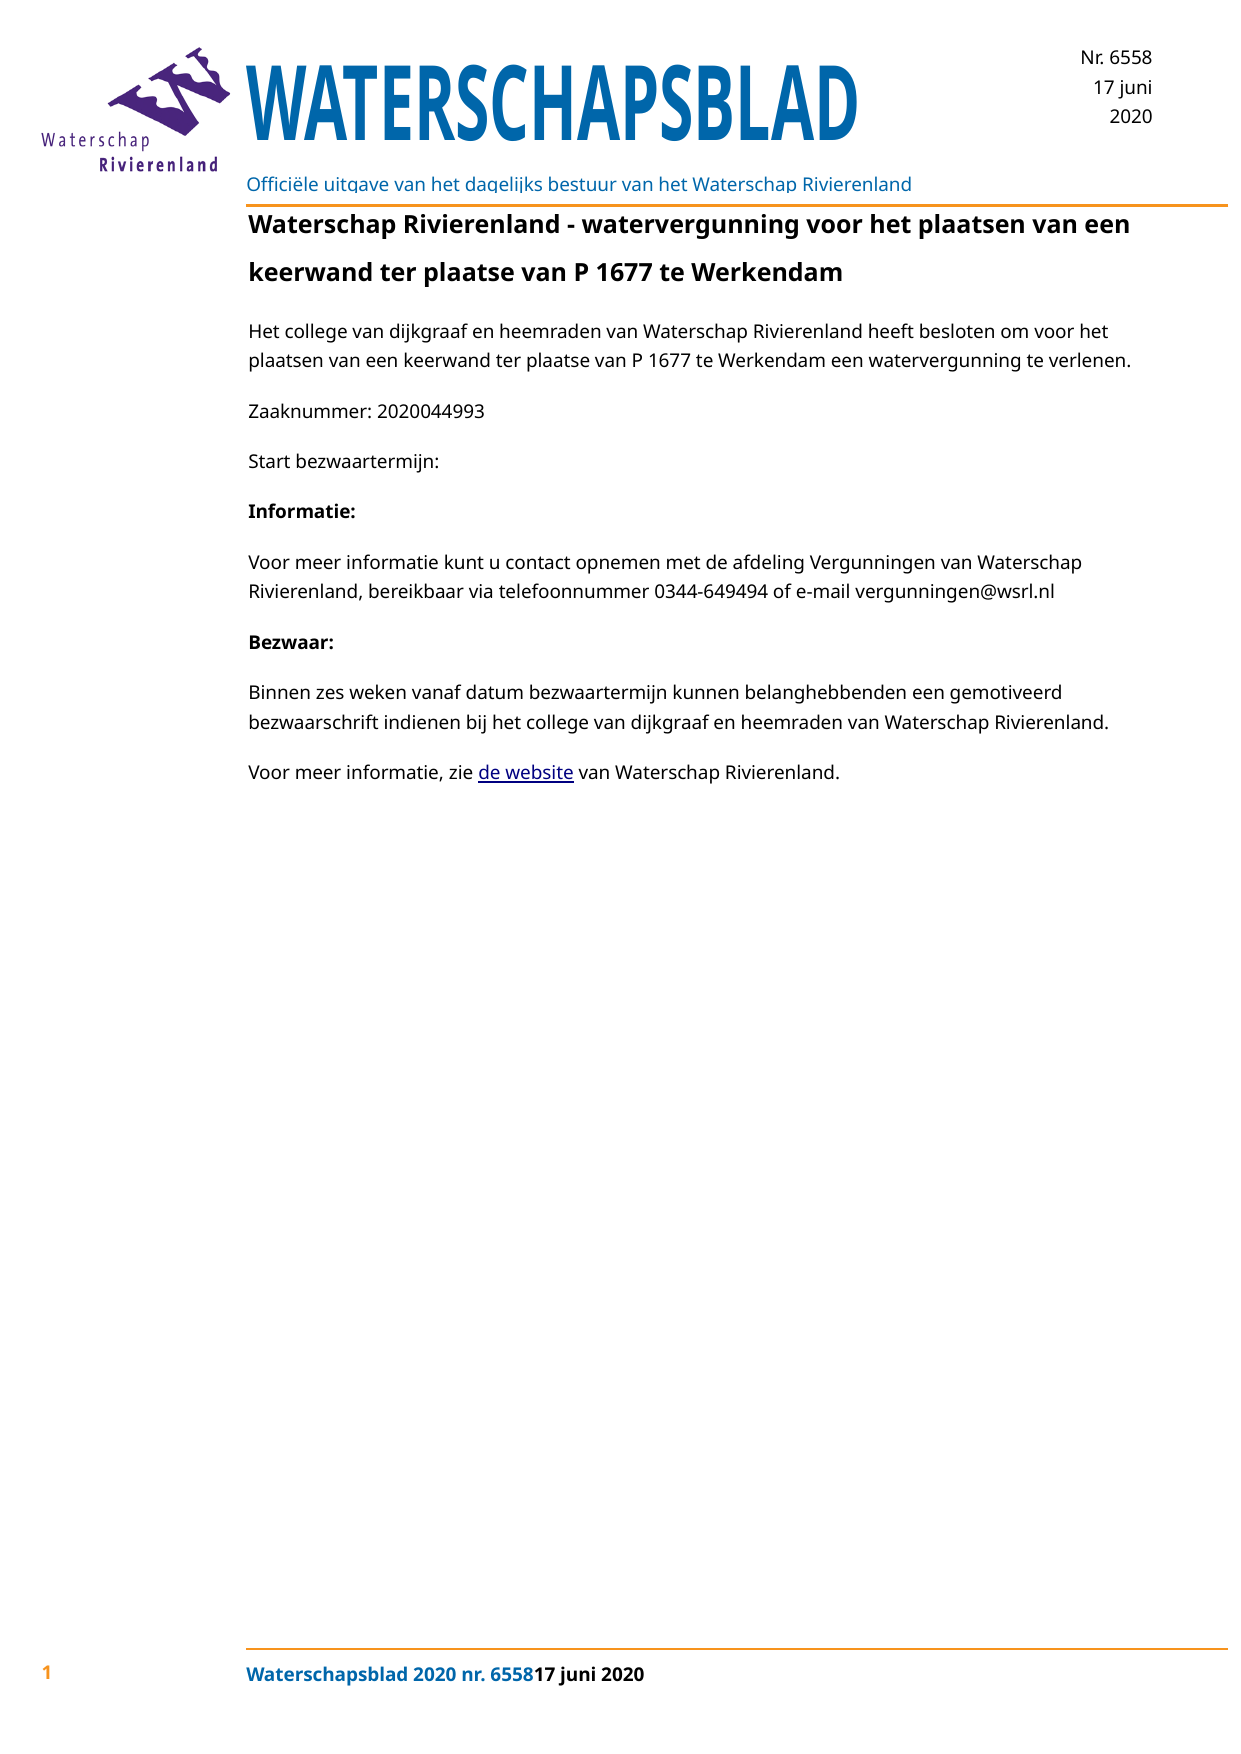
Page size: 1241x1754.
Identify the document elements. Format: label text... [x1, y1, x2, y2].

text Het college van dijkgraaf en heemraden van Waterschap Rivierenland heeft besloten om voor het plaatsen van een keerwand ter plaatse van P 1677 te Werkendam een watervergunning te verlenen. [248, 318, 1152, 373]
text Binnen zes weken vanaf datum bezwaartermijn kunnen belanghebbenden een gemotiveerd bezwaarschrift indienen bij het college van dijkgraaf en heemraden van Waterschap Rivierenland. [248, 679, 1152, 735]
text Voor meer informatie, zie de website van Waterschap Rivierenland. [248, 759, 1152, 785]
text Start bezwaartermijn: [248, 448, 1152, 474]
text Zaaknummer: 2020044993 [248, 398, 1152, 424]
text Informatie: [248, 499, 1152, 524]
picture [41, 47, 231, 172]
text Waterschap Rivierenland - watervergunning voor het plaatsen van een keerwand ter plaatse van P 1677 te Werkendam [248, 207, 1152, 288]
text Voor meer informatie kunt u contact opnemen met de afdeling Vergunningen van Waterschap Rivierenland, bereikbaar via telefoonnummer 0344-649494 of e-mail vergunningen@wsrl.nl [248, 549, 1152, 604]
text Bezwaar: [248, 629, 1152, 655]
